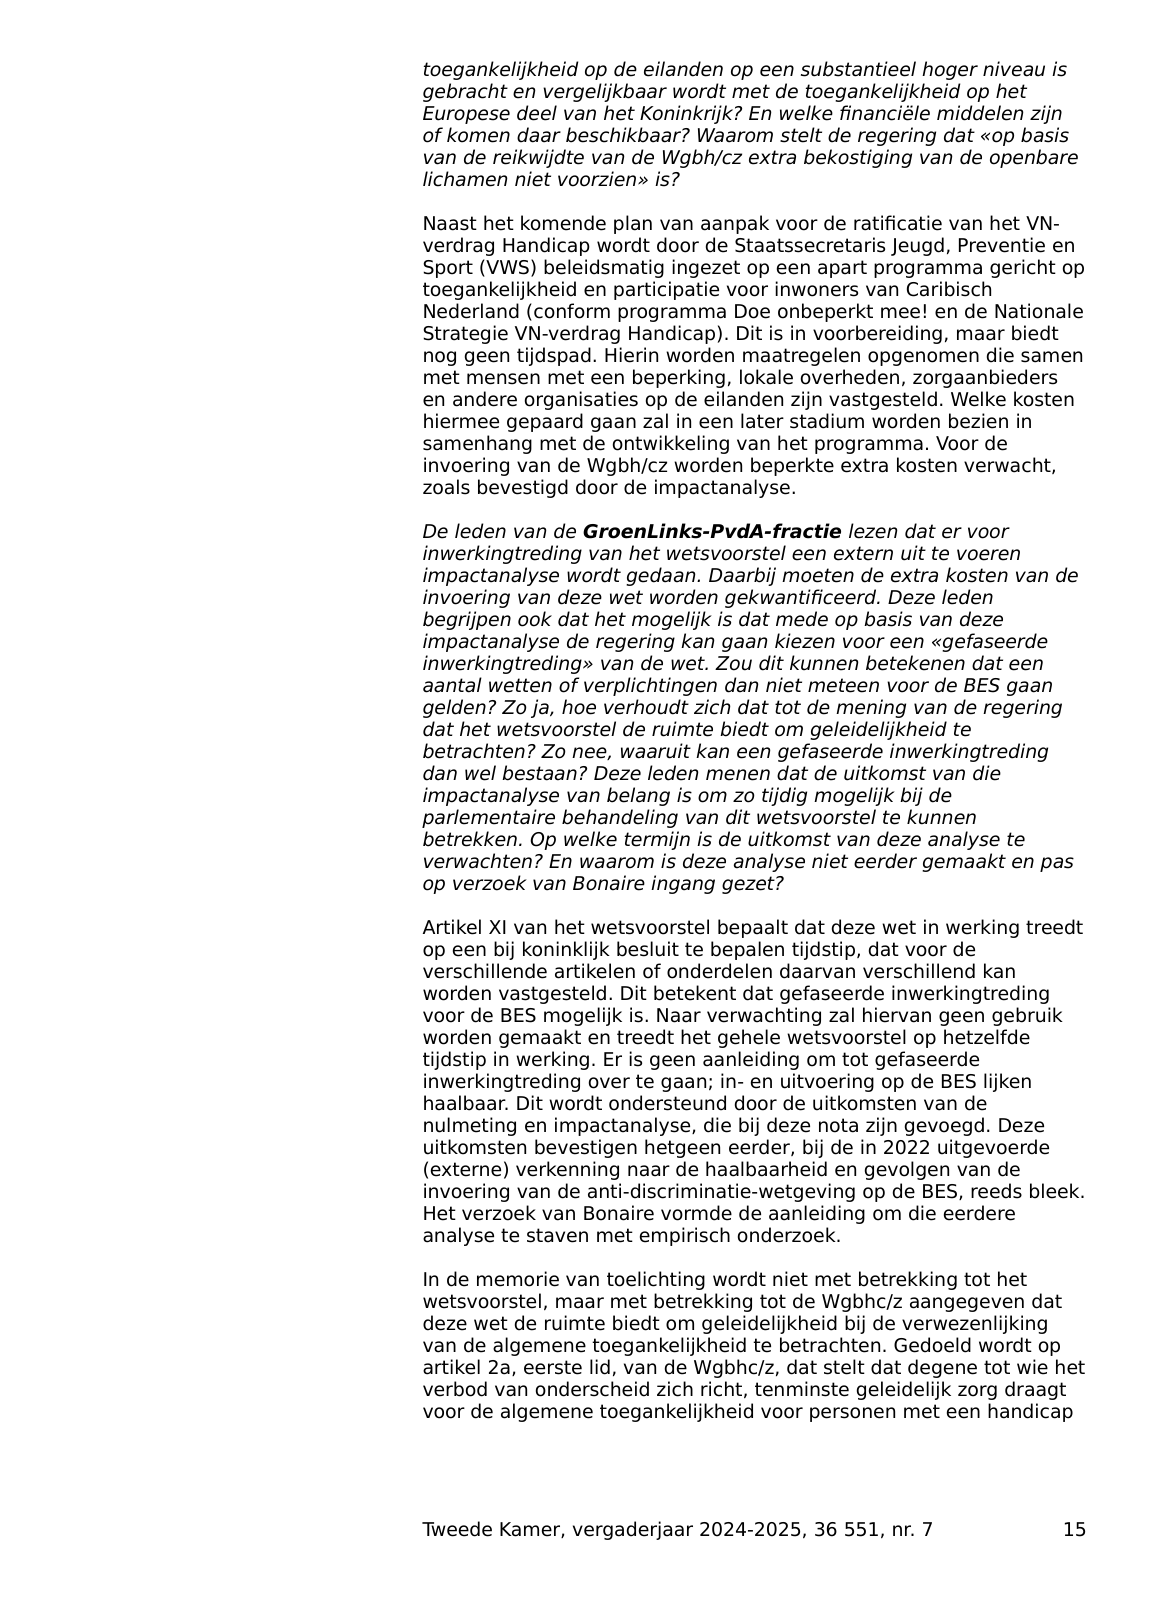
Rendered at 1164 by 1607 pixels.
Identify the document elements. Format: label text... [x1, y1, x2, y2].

text In de memorie van toelichting wordt niet met betrekking tot het wetsvoorstel, maar met betrekking tot de Wgbhc/z aangegeven dat deze wet de ruimte biedt om geleidelijkheid bij de verwezenlijking van de algemene toegankelijkheid te betrachten. Gedoeld wordt op artikel 2a, eerste lid, van de Wgbhc/z, dat stelt dat degene tot wie het verbod van onderscheid zich richt, tenminste geleidelijk zorg draagt voor de algemene toegankelijkheid voor personen met een handicap [422, 1269, 1087, 1423]
text Naast het komende plan van aanpak voor de ratificatie van het VN-verdrag Handicap wordt door de Staatssecretaris Jeugd, Preventie en Sport (VWS) beleidsmatig ingezet op een apart programma gericht op toegankelijkheid en participatie voor inwoners van Caribisch Nederland (conform programma Doe onbeperkt mee! en de Nationale Strategie VN-verdrag Handicap). Dit is in voorbereiding, maar biedt nog geen tijdspad. Hierin worden maatregelen opgenomen die samen met mensen met een beperking, lokale overheden, zorgaanbieders en andere organisaties op de eilanden zijn vastgesteld. Welke kosten hiermee gepaard gaan zal in een later stadium worden bezien in samenhang met de ontwikkeling van het programma. Voor de invoering van de Wgbh/cz worden beperkte extra kosten verwacht, zoals bevestigd door de impactanalyse. [422, 213, 1087, 499]
text De leden van de GroenLinks-PvdA-fractie lezen dat er voor inwerkingtreding van het wetsvoorstel een extern uit te voeren impactanalyse wordt gedaan. Daarbij moeten de extra kosten van de invoering van deze wet worden gekwantificeerd. Deze leden begrijpen ook dat het mogelijk is dat mede op basis van deze impactanalyse de regering kan gaan kiezen voor een «gefaseerde inwerkingtreding» van de wet. Zou dit kunnen betekenen dat een aantal wetten of verplichtingen dan niet meteen voor de BES gaan gelden? Zo ja, hoe verhoudt zich dat tot de mening van de regering dat het wetsvoorstel de ruimte biedt om geleidelijkheid te betrachten? Zo nee, waaruit kan een gefaseerde inwerkingtreding dan wel bestaan? Deze leden menen dat de uitkomst van die impactanalyse van belang is om zo tijdig mogelijk bij de parlementaire behandeling van dit wetsvoorstel te kunnen betrekken. Op welke termijn is de uitkomst van deze analyse te verwachten? En waarom is deze analyse niet eerder gemaakt en pas op verzoek van Bonaire ingang gezet? [422, 521, 1087, 895]
text Artikel XI van het wetsvoorstel bepaalt dat deze wet in werking treedt op een bij koninklijk besluit te bepalen tijdstip, dat voor de verschillende artikelen of onderdelen daarvan verschillend kan worden vastgesteld. Dit betekent dat gefaseerde inwerkingtreding voor de BES mogelijk is. Naar verwachting zal hiervan geen gebruik worden gemaakt en treedt het gehele wetsvoorstel op hetzelfde tijdstip in werking. Er is geen aanleiding om tot gefaseerde inwerkingtreding over te gaan; in- en uitvoering op de BES lijken haalbaar. Dit wordt ondersteund door de uitkomsten van de nulmeting en impactanalyse, die bij deze nota zijn gevoegd. Deze uitkomsten bevestigen hetgeen eerder, bij de in 2022 uitgevoerde (externe) verkenning naar de haalbaarheid en gevolgen van de invoering van de anti-discriminatie-wetgeving op de BES, reeds bleek. Het verzoek van Bonaire vormde de aanleiding om die eerdere analyse te staven met empirisch onderzoek. [422, 917, 1087, 1247]
text toegankelijkheid op de eilanden op een substantieel hoger niveau is gebracht en vergelijkbaar wordt met de toegankelijkheid op het Europese deel van het Koninkrijk? En welke financiële middelen zijn of komen daar beschikbaar? Waarom stelt de regering dat «op basis van de reikwijdte van de Wgbh/cz extra bekostiging van de openbare lichamen niet voorzien» is? [422, 59, 1087, 191]
